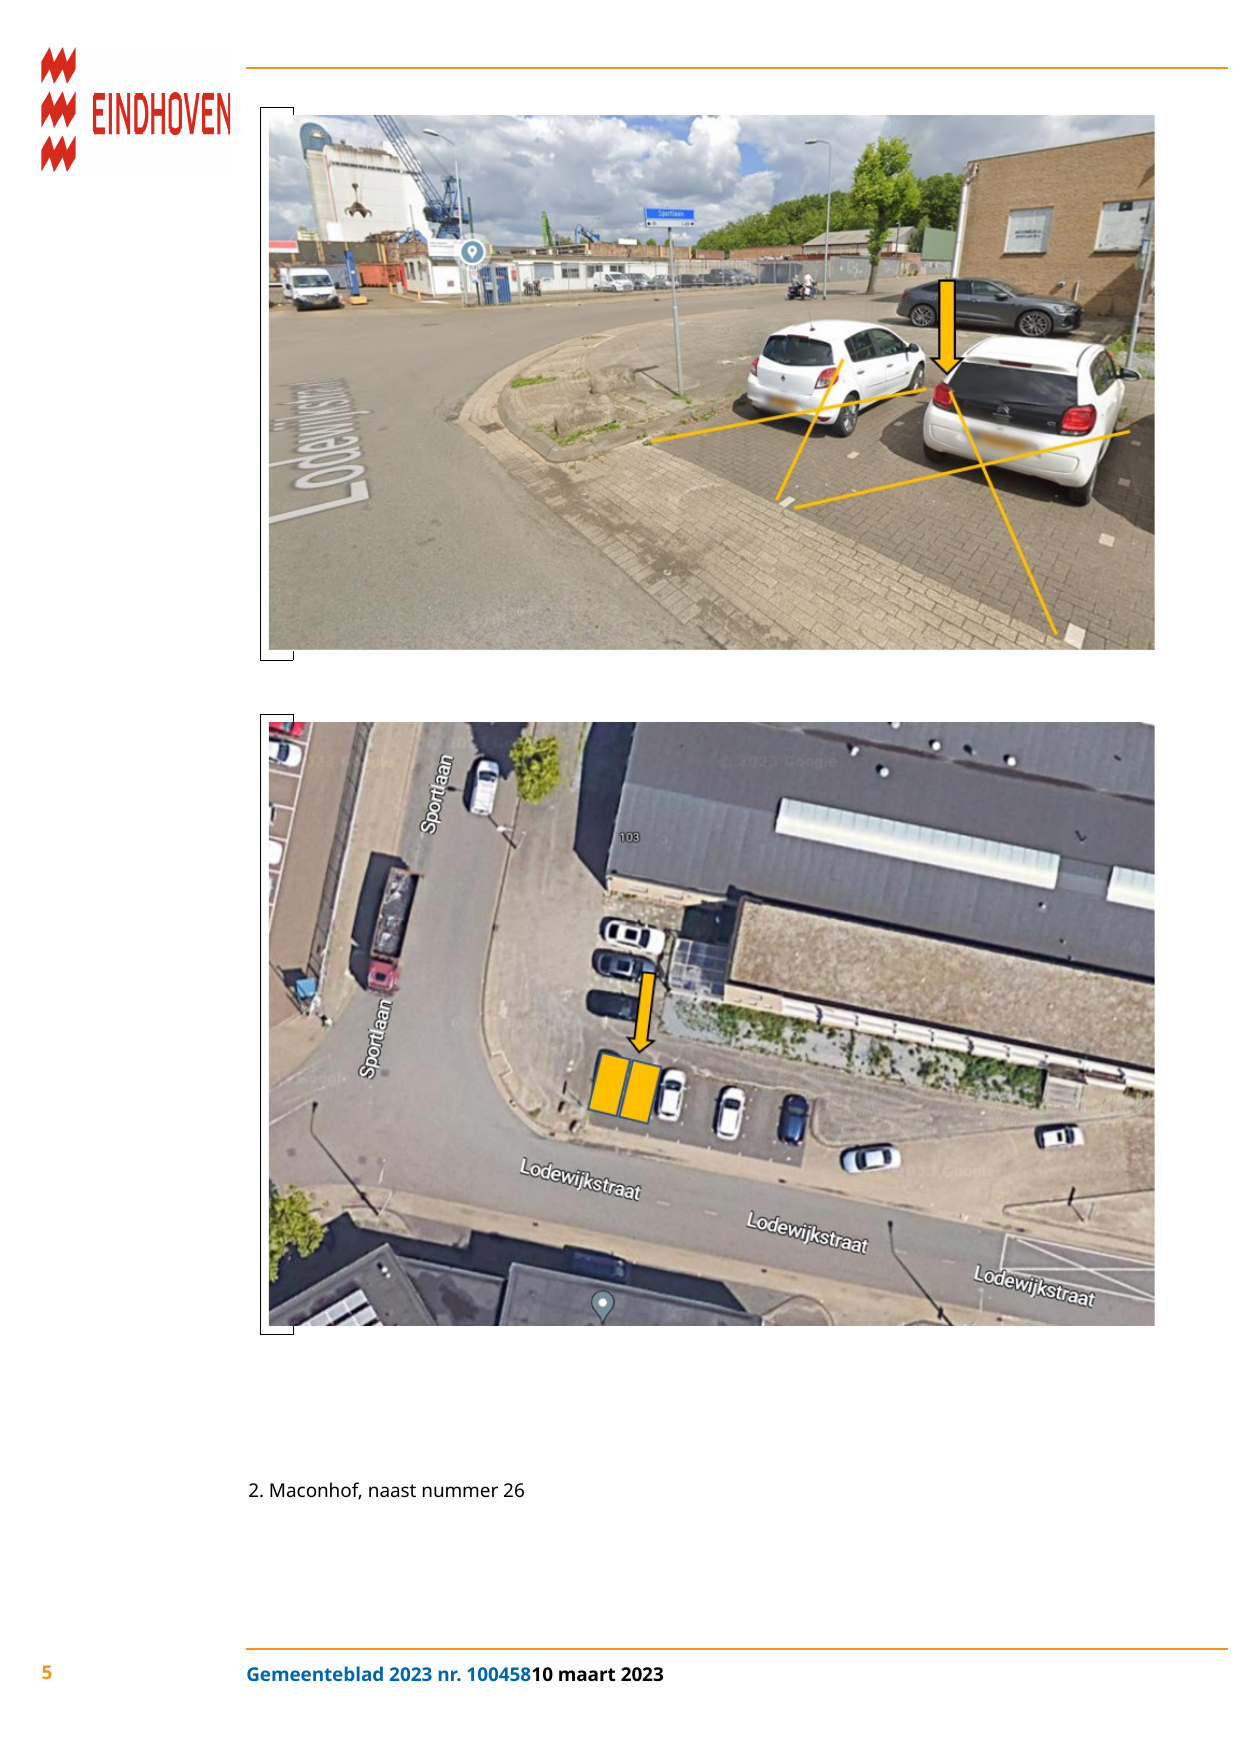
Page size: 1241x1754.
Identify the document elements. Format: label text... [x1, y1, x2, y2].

picture [268, 722, 1155, 1326]
picture [268, 115, 1155, 651]
text 2. Maconhof, naast nummer 26 [248, 1477, 1152, 1503]
picture [41, 47, 231, 172]
